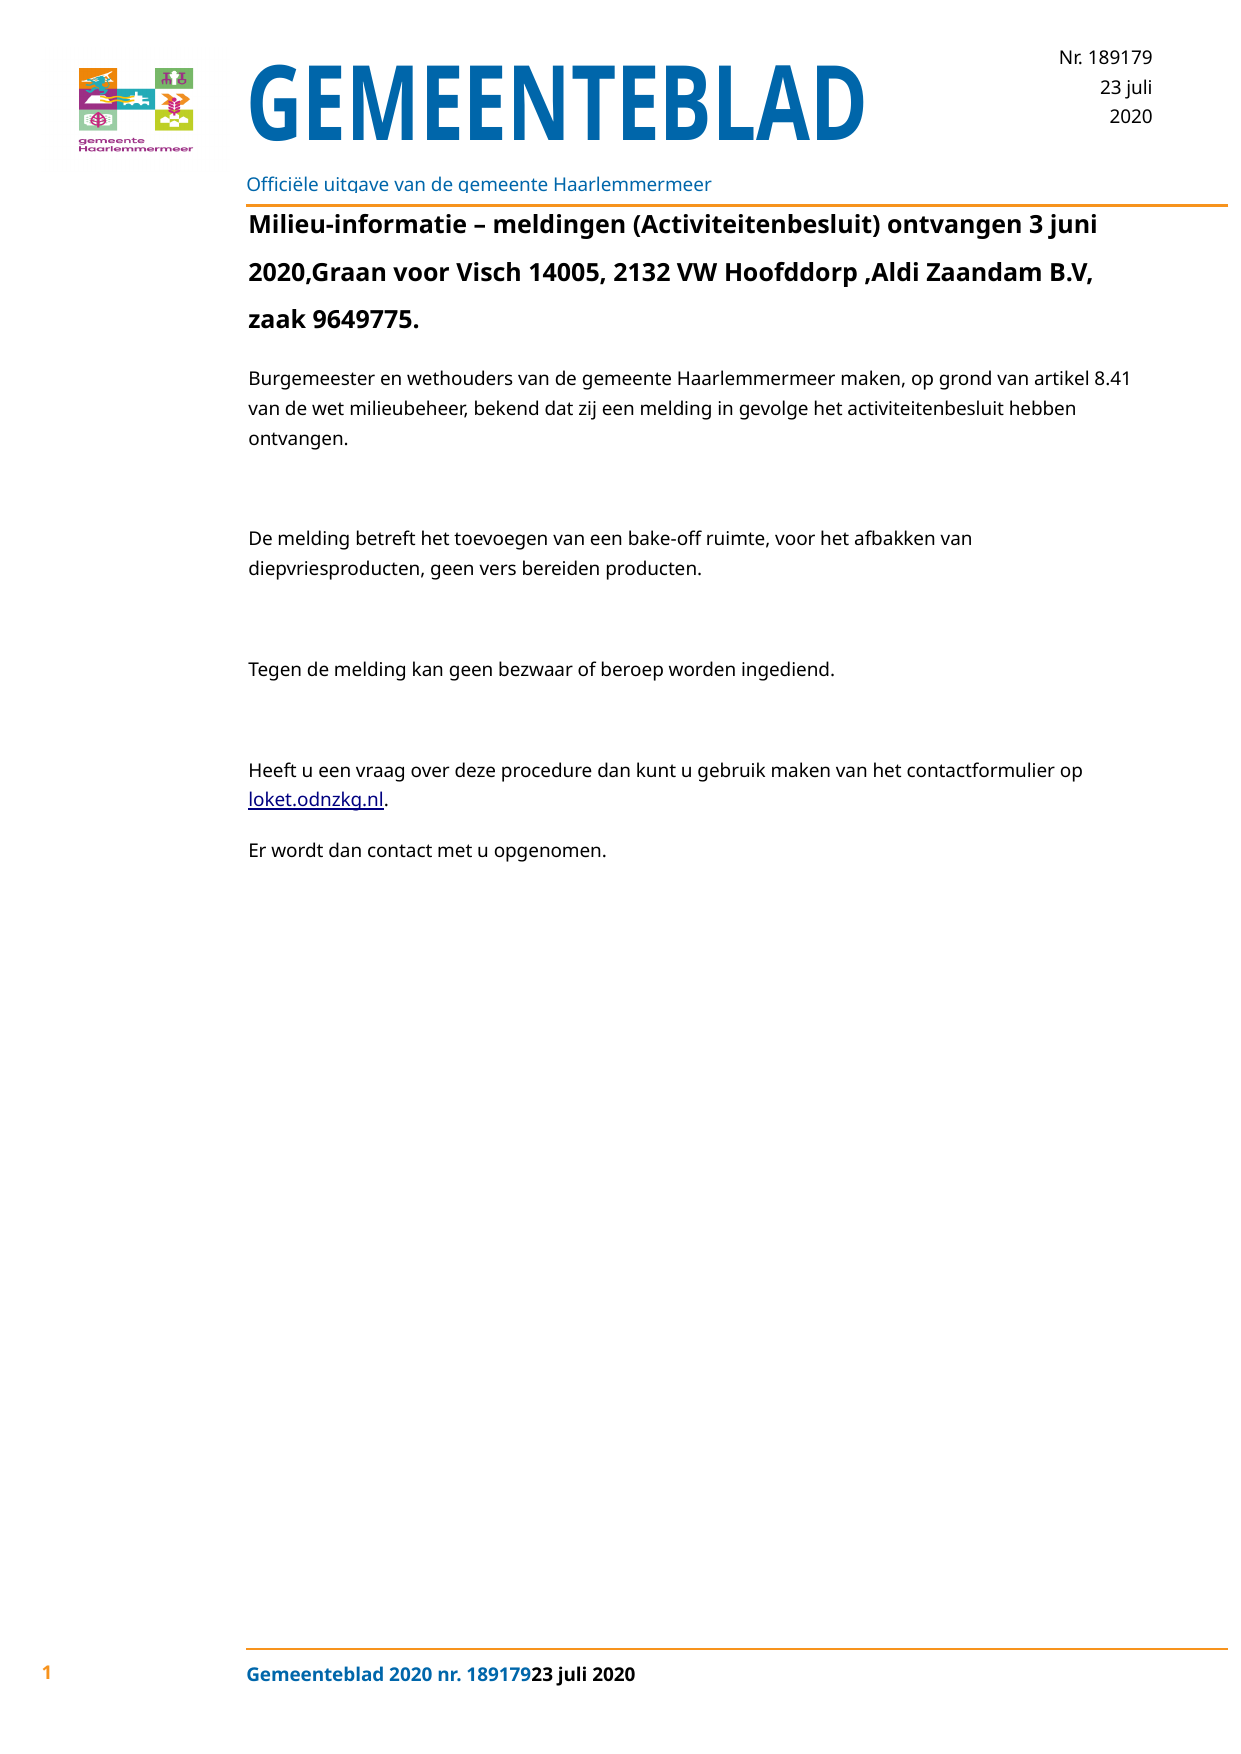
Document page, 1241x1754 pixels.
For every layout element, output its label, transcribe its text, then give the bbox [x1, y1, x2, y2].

picture [41, 47, 231, 172]
text Tegen de melding kan geen bezwaar of beroep worden ingediend. [248, 656, 1152, 682]
text Milieu-informatie – meldingen (Activiteitenbesluit) ontvangen 3 juni 2020,Graan voor Visch 14005, 2132 VW Hoofddorp ,Aldi Zaandam B.V, zaak 9649775. [248, 207, 1152, 336]
text Er wordt dan contact met u opgenomen. [248, 837, 1152, 862]
text Burgemeester en wethouders van de gemeente Haarlemmermeer maken, op grond van artikel 8.41 van de wet milieubeheer, bekend dat zij een melding in gevolge het activiteitenbesluit hebben ontvangen. [248, 366, 1152, 450]
text Heeft u een vraag over deze procedure dan kunt u gebruik maken van het contactformulier op loket.odnzkg.nl. [248, 757, 1152, 812]
text De melding betreft het toevoegen van een bake-off ruimte, voor het afbakken van diepvriesproducten, geen vers bereiden producten. [248, 526, 1152, 581]
